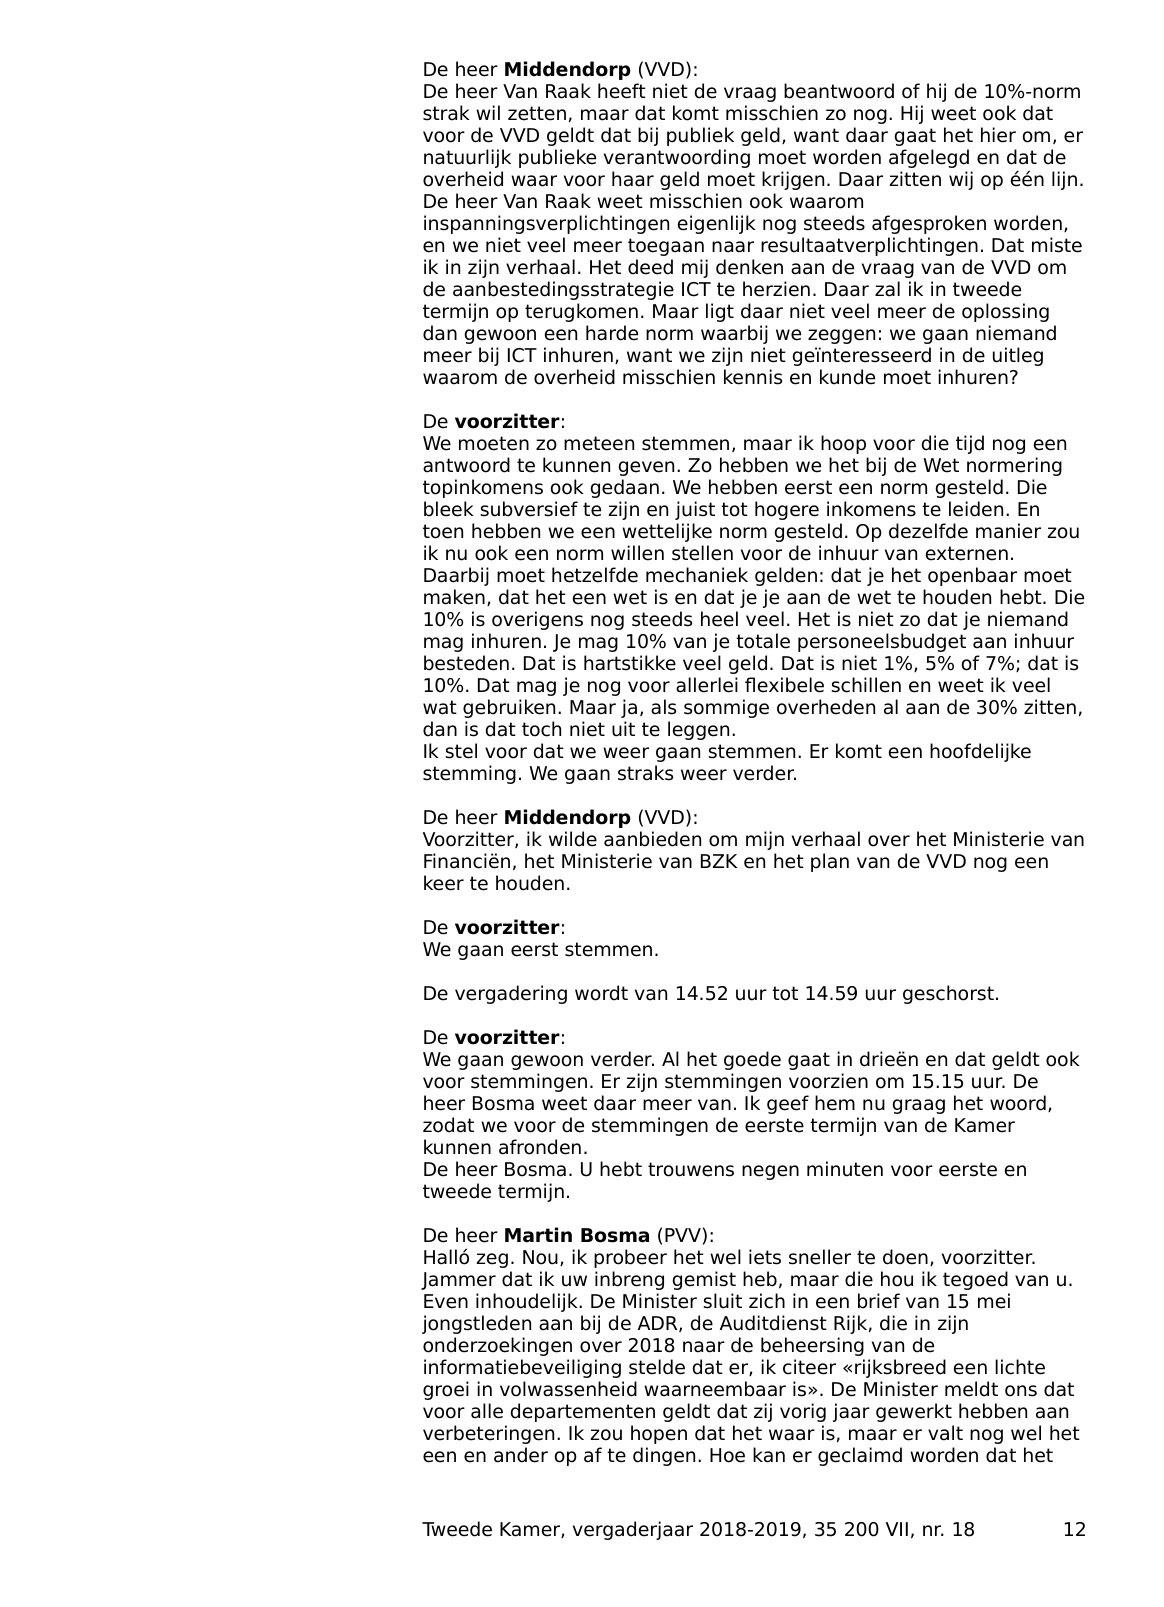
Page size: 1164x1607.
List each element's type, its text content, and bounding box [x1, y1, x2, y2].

text De voorzitter: [422, 917, 1087, 939]
text We gaan eerst stemmen. [422, 939, 1087, 961]
text We gaan gewoon verder. Al het goede gaat in drieën en dat geldt ook voor stemmingen. Er zijn stemmingen voorzien om 15.15 uur. De heer Bosma weet daar meer van. Ik geef hem nu graag het woord, zodat we voor de stemmingen de eerste termijn van de Kamer kunnen afronden. [422, 1049, 1087, 1159]
text De heer Martin Bosma (PVV): [422, 1225, 1087, 1247]
text De heer Middendorp (VVD): [422, 59, 1087, 81]
text We moeten zo meteen stemmen, maar ik hoop voor die tijd nog een antwoord te kunnen geven. Zo hebben we het bij de Wet normering topinkomens ook gedaan. We hebben eerst een norm gesteld. Die bleek subversief te zijn en juist tot hogere inkomens te leiden. En toen hebben we een wettelijke norm gesteld. Op dezelfde manier zou ik nu ook een norm willen stellen voor de inhuur van externen. Daarbij moet hetzelfde mechaniek gelden: dat je het openbaar moet maken, dat het een wet is en dat je je aan de wet te houden hebt. Die 10% is overigens nog steeds heel veel. Het is niet zo dat je niemand mag inhuren. Je mag 10% van je totale personeelsbudget aan inhuur besteden. Dat is hartstikke veel geld. Dat is niet 1%, 5% of 7%; dat is 10%. Dat mag je nog voor allerlei flexibele schillen en weet ik veel wat gebruiken. Maar ja, als sommige overheden al aan de 30% zitten, dan is dat toch niet uit te leggen. [422, 433, 1087, 741]
text De heer Van Raak heeft niet de vraag beantwoord of hij de 10%-norm strak wil zetten, maar dat komt misschien zo nog. Hij weet ook dat voor de VVD geldt dat bij publiek geld, want daar gaat het hier om, er natuurlijk publieke verantwoording moet worden afgelegd en dat de overheid waar voor haar geld moet krijgen. Daar zitten wij op één lijn. De heer Van Raak weet misschien ook waarom inspanningsverplichtingen eigenlijk nog steeds afgesproken worden, en we niet veel meer toegaan naar resultaatverplichtingen. Dat miste ik in zijn verhaal. Het deed mij denken aan de vraag van de VVD om de aanbestedingsstrategie ICT te herzien. Daar zal ik in tweede termijn op terugkomen. Maar ligt daar niet veel meer de oplossing dan gewoon een harde norm waarbij we zeggen: we gaan niemand meer bij ICT inhuren, want we zijn niet geïnteresseerd in de uitleg waarom de overheid misschien kennis en kunde moet inhuren? [422, 81, 1087, 389]
text Even inhoudelijk. De Minister sluit zich in een brief van 15 mei jongstleden aan bij de ADR, de Auditdienst Rijk, die in zijn onderzoekingen over 2018 naar de beheersing van de informatiebeveiliging stelde dat er, ik citeer «rijksbreed een lichte groei in volwassenheid waarneembaar is». De Minister meldt ons dat voor alle departementen geldt dat zij vorig jaar gewerkt hebben aan verbeteringen. Ik zou hopen dat het waar is, maar er valt nog wel het een en ander op af te dingen. Hoe kan er geclaimd worden dat het [422, 1291, 1087, 1467]
text De heer Middendorp (VVD): [422, 807, 1087, 829]
text De heer Bosma. U hebt trouwens negen minuten voor eerste en tweede termijn. [422, 1159, 1087, 1203]
text De voorzitter: [422, 1027, 1087, 1049]
text De vergadering wordt van 14.52 uur tot 14.59 uur geschorst. [422, 983, 1087, 1005]
text Ik stel voor dat we weer gaan stemmen. Er komt een hoofdelijke stemming. We gaan straks weer verder. [422, 741, 1087, 784]
text De voorzitter: [422, 411, 1087, 433]
text Halló zeg. Nou, ik probeer het wel iets sneller te doen, voorzitter. Jammer dat ik uw inbreng gemist heb, maar die hou ik tegoed van u. [422, 1247, 1087, 1291]
text Voorzitter, ik wilde aanbieden om mijn verhaal over het Ministerie van Financiën, het Ministerie van BZK en het plan van de VVD nog een keer te houden. [422, 829, 1087, 895]
